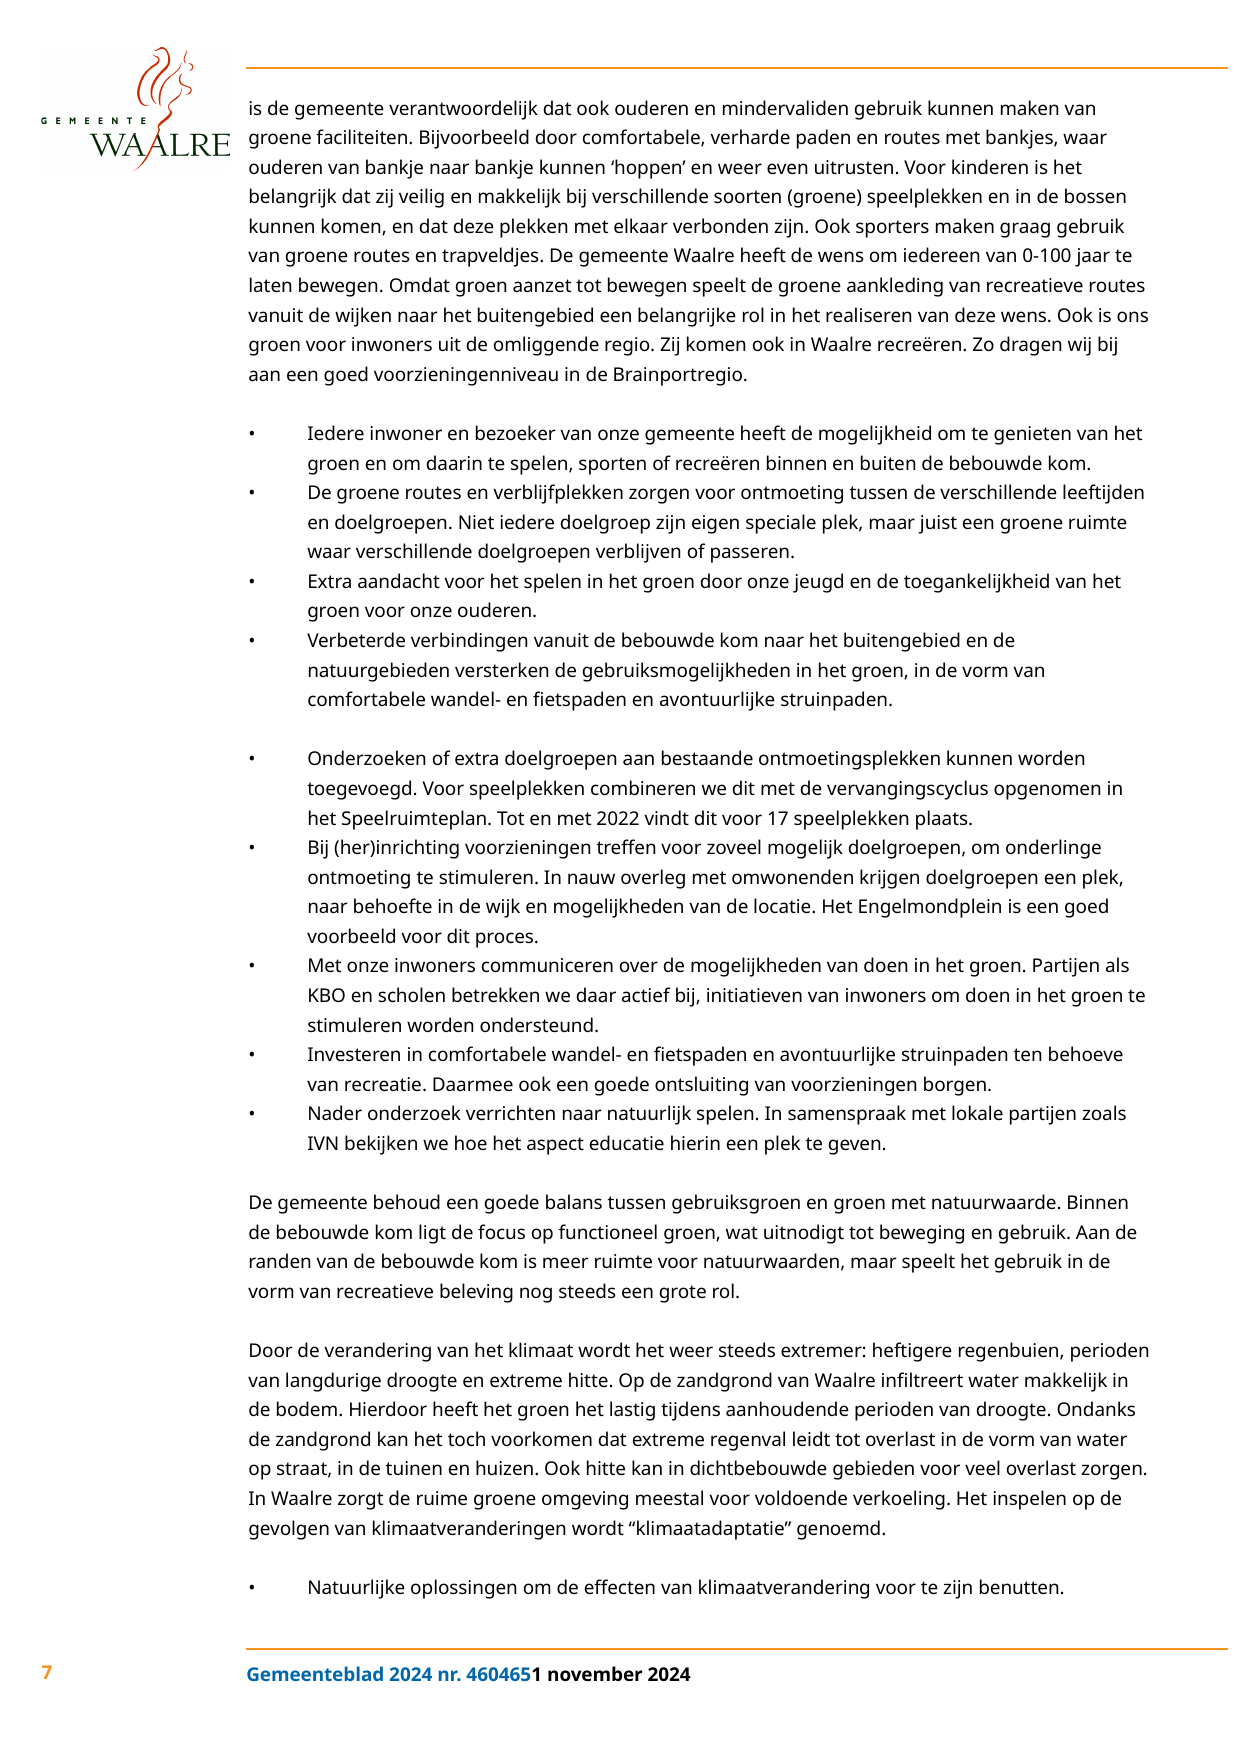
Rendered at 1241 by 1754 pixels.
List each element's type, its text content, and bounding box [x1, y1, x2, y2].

list Iedere inwoner en bezoeker van onze gemeente heeft de mogelijkheid om te genieten van het groen en om daarin te spelen, sporten of recreëren binnen en buiten de bebouwde kom. [248, 420, 1152, 476]
list Nader onderzoek verrichten naar natuurlijk spelen. In samenspraak met lokale partijen zoals IVN bekijken we hoe het aspect educatie hierin een plek te geven. [248, 1101, 1152, 1156]
list Onderzoeken of extra doelgroepen aan bestaande ontmoetingsplekken kunnen worden toegevoegd. Voor speelplekken combineren we dit met de vervangingscyclus opgenomen in het Speelruimteplan. Tot en met 2022 vindt dit voor 17 speelplekken plaats. [248, 746, 1152, 831]
picture [41, 47, 231, 172]
list Verbeterde verbindingen vanuit de bebouwde kom naar het buitengebied en de natuurgebieden versterken de gebruiksmogelijkheden in het groen, in de vorm van comfortabele wandel- en fietspaden en avontuurlijke struinpaden. [248, 627, 1152, 712]
text Door de verandering van het klimaat wordt het weer steeds extremer: heftigere regenbuien, perioden van langdurige droogte en extreme hitte. Op de zandgrond van Waalre infiltreert water makkelijk in de bodem. Hierdoor heeft het groen het lastig tijdens aanhoudende perioden van droogte. Ondanks de zandgrond kan het toch voorkomen dat extreme regenval leidt tot overlast in de vorm van water op straat, in de tuinen en huizen. Ook hitte kan in dichtbebouwde gebieden voor veel overlast zorgen. In Waalre zorgt de ruime groene omgeving meestal voor voldoende verkoeling. Het inspelen op de gevolgen van klimaatveranderingen wordt “klimaatadaptatie” genoemd. [248, 1337, 1152, 1541]
text De gemeente behoud een goede balans tussen gebruiksgroen en groen met natuurwaarde. Binnen de bebouwde kom ligt de focus op functioneel groen, wat uitnodigt tot beweging en gebruik. Aan de randen van de bebouwde kom is meer ruimte voor natuurwaarden, maar speelt het gebruik in de vorm van recreatieve beleving nog steeds een grote rol. [248, 1189, 1152, 1304]
list Extra aandacht voor het spelen in het groen door onze jeugd en de toegankelijkheid van het groen voor onze ouderen. [248, 568, 1152, 623]
list Met onze inwoners communiceren over de mogelijkheden van doen in het groen. Partijen als KBO en scholen betrekken we daar actief bij, initiatieven van inwoners om doen in het groen te stimuleren worden ondersteund. [248, 953, 1152, 1038]
list Natuurlijke oplossingen om de effecten van klimaatverandering voor te zijn benutten. [248, 1574, 1152, 1600]
list Investeren in comfortabele wandel- en fietspaden en avontuurlijke struinpaden ten behoeve van recreatie. Daarmee ook een goede ontsluiting van voorzieningen borgen. [248, 1041, 1152, 1097]
list Bij (her)inrichting voorzieningen treffen voor zoveel mogelijk doelgroepen, om onderlinge ontmoeting te stimuleren. In nauw overleg met omwonenden krijgen doelgroepen een plek, naar behoefte in de wijk en mogelijkheden van de locatie. Het Engelmondplein is een goed voorbeeld voor dit proces. [248, 834, 1152, 949]
text is de gemeente verantwoordelijk dat ook ouderen en mindervaliden gebruik kunnen maken van groene faciliteiten. Bijvoorbeeld door comfortabele, verharde paden en routes met bankjes, waar ouderen van bankje naar bankje kunnen ‘hoppen’ en weer even uitrusten. Voor kinderen is het belangrijk dat zij veilig en makkelijk bij verschillende soorten (groene) speelplekken en in de bossen kunnen komen, en dat deze plekken met elkaar verbonden zijn. Ook sporters maken graag gebruik van groene routes en trapveldjes. De gemeente Waalre heeft de wens om iedereen van 0-100 jaar te laten bewegen. Omdat groen aanzet tot bewegen speelt de groene aankleding van recreatieve routes vanuit de wijken naar het buitengebied een belangrijke rol in het realiseren van deze wens. Ook is ons groen voor inwoners uit de omliggende regio. Zij komen ook in Waalre recreëren. Zo dragen wij bij aan een goed voorzieningenniveau in de Brainportregio. [248, 95, 1152, 387]
list De groene routes en verblijfplekken zorgen voor ontmoeting tussen de verschillende leeftijden en doelgroepen. Niet iedere doelgroep zijn eigen speciale plek, maar juist een groene ruimte waar verschillende doelgroepen verblijven of passeren. [248, 479, 1152, 564]
